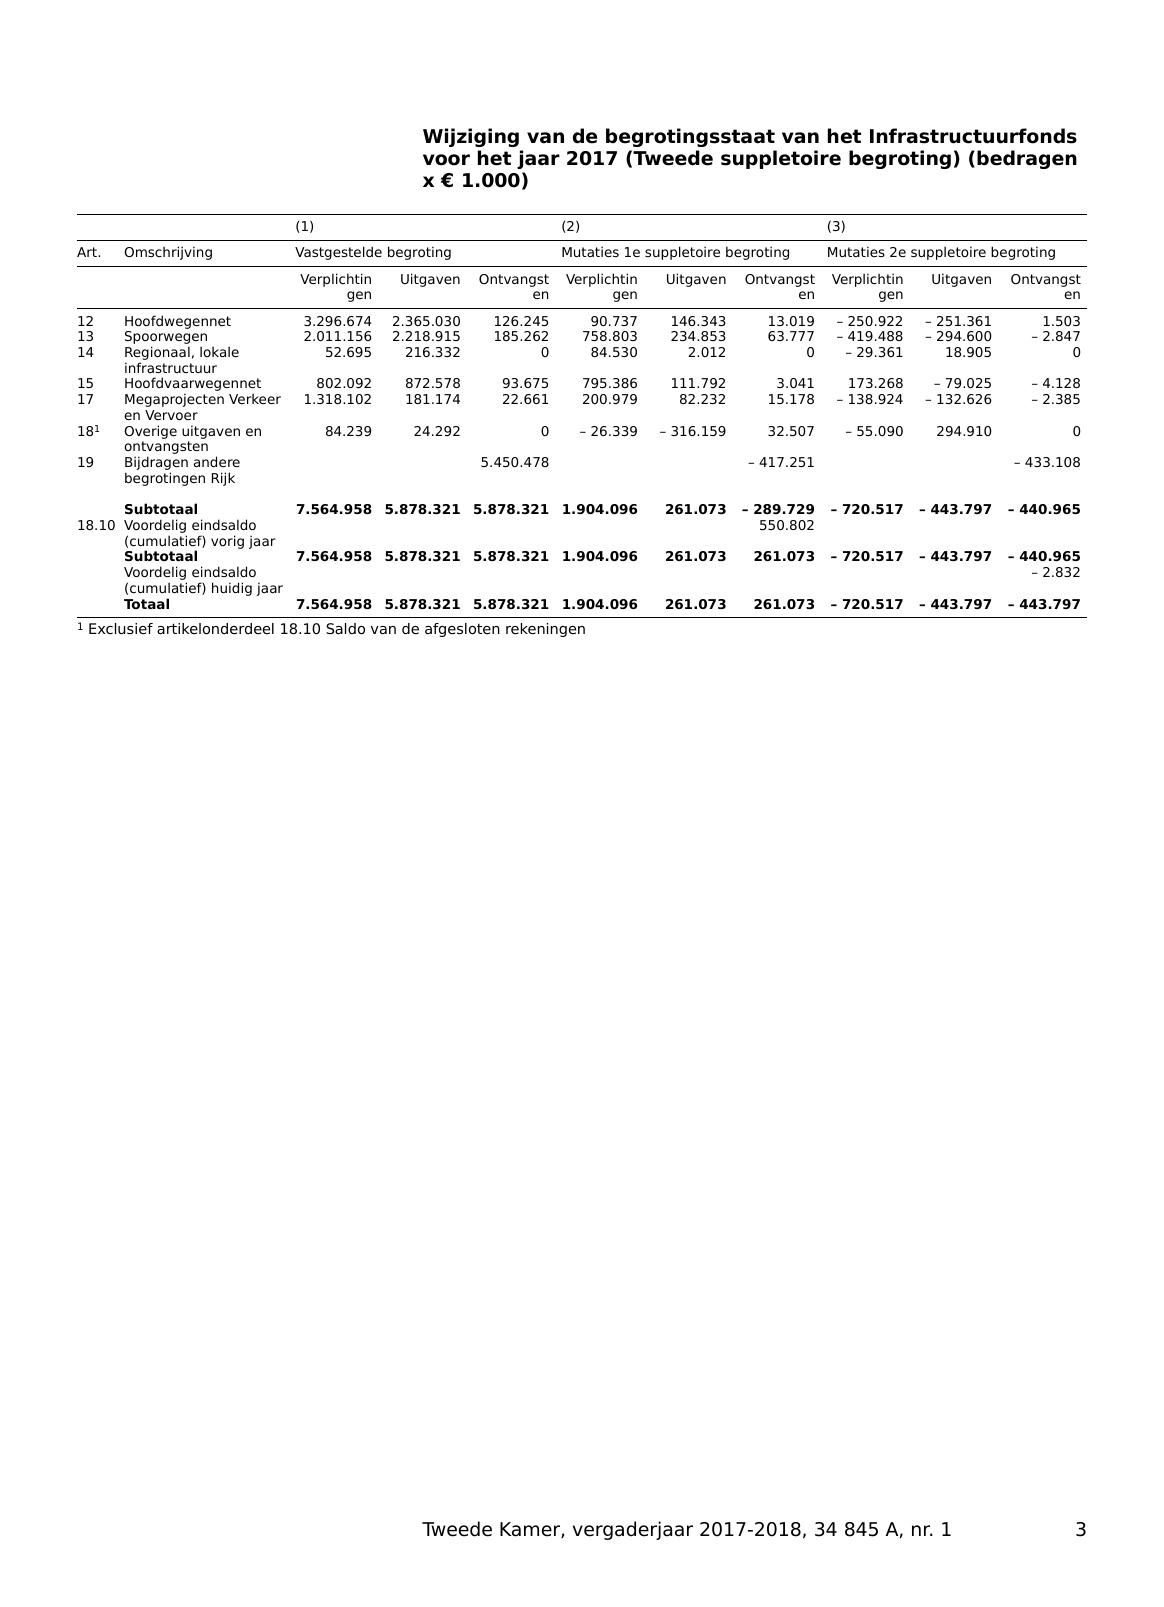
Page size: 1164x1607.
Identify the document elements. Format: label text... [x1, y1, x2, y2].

table_cell Regionaal, lokale infrastructuur [118, 345, 289, 376]
table_cell 13 [77, 329, 118, 345]
table_cell 261.073 [732, 549, 821, 565]
table_cell 181 [77, 424, 118, 455]
table_cell – 443.797 [909, 596, 998, 617]
table_cell 93.675 [466, 376, 555, 392]
table_cell [909, 455, 998, 486]
table_cell [466, 518, 555, 549]
table_cell [77, 549, 118, 565]
table_cell 63.777 [732, 329, 821, 345]
table_cell 15 [77, 376, 118, 392]
table_cell 802.092 [289, 376, 378, 392]
table_cell [77, 486, 118, 502]
table_cell [466, 486, 555, 502]
table_cell 5.878.321 [466, 502, 555, 518]
table_cell [555, 565, 644, 596]
table_cell – 294.600 [909, 329, 998, 345]
table_cell 52.695 [289, 345, 378, 376]
table_cell 32.507 [732, 424, 821, 455]
table_cell Omschrijving [118, 241, 289, 266]
table_cell 146.343 [644, 309, 732, 329]
table_cell [77, 267, 118, 308]
table_cell – 720.517 [821, 596, 909, 617]
table_cell [77, 596, 118, 617]
table_cell – 26.339 [555, 424, 644, 455]
table_cell Subtotaal [118, 549, 289, 565]
table_cell Uitgaven [378, 267, 466, 308]
table_cell 82.232 [644, 392, 732, 423]
table_cell – 443.797 [909, 549, 998, 565]
table_cell Verplichtingen [289, 267, 378, 308]
table_cell [821, 518, 909, 549]
table_cell Subtotaal [118, 502, 289, 518]
text Wijziging van de begrotingsstaat van het Infrastructuurfonds voor het jaar 2017 (Tweede suppletoire begroting) (bedragen x € 1.000) [422, 126, 1087, 192]
table_cell 261.073 [644, 596, 732, 617]
table_cell Spoorwegen [118, 329, 289, 345]
table_cell [998, 518, 1087, 549]
table_cell – 250.922 [821, 309, 909, 329]
table_cell [77, 565, 118, 596]
table_cell 111.792 [644, 376, 732, 392]
table_cell Totaal [118, 596, 289, 617]
table_cell [644, 486, 732, 502]
table_cell 126.245 [466, 309, 555, 329]
table_cell – 79.025 [909, 376, 998, 392]
table_cell Megaprojecten Verkeer en Vervoer [118, 392, 289, 423]
table_cell – 720.517 [821, 502, 909, 518]
table_cell 5.878.321 [466, 549, 555, 565]
table_cell – 417.251 [732, 455, 821, 486]
table_cell – 138.924 [821, 392, 909, 423]
table_cell 3.296.674 [289, 309, 378, 329]
table_cell – 289.729 [732, 502, 821, 518]
table_cell 7.564.958 [289, 596, 378, 617]
table_cell – 720.517 [821, 549, 909, 565]
table_cell Voordelig eindsaldo (cumulatief) vorig jaar [118, 518, 289, 549]
table_cell Hoofdvaarwegennet [118, 376, 289, 392]
table_cell [821, 455, 909, 486]
table_cell [378, 518, 466, 549]
table_cell 234.853 [644, 329, 732, 345]
table_cell 15.178 [732, 392, 821, 423]
table_cell – 4.128 [998, 376, 1087, 392]
table_cell – 440.965 [998, 549, 1087, 565]
table_cell 3.041 [732, 376, 821, 392]
table_cell 5.450.478 [466, 455, 555, 486]
table_cell 872.578 [378, 376, 466, 392]
table_header (3) [821, 215, 1087, 239]
table_cell 294.910 [909, 424, 998, 455]
table_cell – 440.965 [998, 502, 1087, 518]
table_cell 2.012 [644, 345, 732, 376]
table_cell – 251.361 [909, 309, 998, 329]
table_cell [644, 565, 732, 596]
table_cell [77, 502, 118, 518]
table_cell [289, 486, 378, 502]
table_cell 173.268 [821, 376, 909, 392]
table_cell 0 [466, 345, 555, 376]
table_cell Ontvangsten [998, 267, 1087, 308]
table_cell [732, 565, 821, 596]
table_cell 758.803 [555, 329, 644, 345]
table_cell 5.878.321 [378, 502, 466, 518]
table_cell 18.905 [909, 345, 998, 376]
table_cell – 316.159 [644, 424, 732, 455]
table_cell 84.239 [289, 424, 378, 455]
table_cell [909, 486, 998, 502]
table_cell [821, 565, 909, 596]
table_cell Mutaties 2e suppletoire begroting [821, 241, 1087, 266]
table_cell [821, 486, 909, 502]
table_cell – 2.847 [998, 329, 1087, 345]
table_header (1) [289, 215, 555, 239]
table_cell Ontvangsten [732, 267, 821, 308]
table_cell – 419.488 [821, 329, 909, 345]
table_cell 200.979 [555, 392, 644, 423]
table_cell – 2.385 [998, 392, 1087, 423]
table_cell Art. [77, 241, 118, 266]
table_cell 185.262 [466, 329, 555, 345]
table_cell [644, 455, 732, 486]
table_cell [555, 518, 644, 549]
table_cell 261.073 [644, 549, 732, 565]
table_cell 17 [77, 392, 118, 423]
table_cell 7.564.958 [289, 549, 378, 565]
table_cell [909, 518, 998, 549]
table_cell [378, 565, 466, 596]
table_cell 261.073 [644, 502, 732, 518]
table_cell 0 [732, 345, 821, 376]
table_cell Ontvangsten [466, 267, 555, 308]
table_cell 0 [466, 424, 555, 455]
table_cell 12 [77, 309, 118, 329]
table_cell 0 [998, 345, 1087, 376]
table_cell – 55.090 [821, 424, 909, 455]
table_cell [289, 455, 378, 486]
table_cell [289, 565, 378, 596]
table_cell Hoofdwegennet [118, 309, 289, 329]
table_cell 1.503 [998, 309, 1087, 329]
table_cell – 29.361 [821, 345, 909, 376]
table_cell 7.564.958 [289, 502, 378, 518]
table_cell 261.073 [732, 596, 821, 617]
table_cell 795.386 [555, 376, 644, 392]
table_cell Vastgestelde begroting [289, 241, 555, 266]
table_cell 181.174 [378, 392, 466, 423]
table_cell 1 Exclusief artikelonderdeel 18.10 Saldo van de afgesloten rekeningen [77, 618, 1087, 638]
table_cell 0 [998, 424, 1087, 455]
table_cell 5.878.321 [466, 596, 555, 617]
table_cell [378, 486, 466, 502]
table_cell 1.904.096 [555, 596, 644, 617]
table_cell Uitgaven [909, 267, 998, 308]
table_cell [644, 518, 732, 549]
table_cell 5.878.321 [378, 596, 466, 617]
table_cell – 132.626 [909, 392, 998, 423]
table_cell 2.011.156 [289, 329, 378, 345]
table_cell [909, 565, 998, 596]
table_cell 550.802 [732, 518, 821, 549]
table_cell 24.292 [378, 424, 466, 455]
table_cell 13.019 [732, 309, 821, 329]
table_cell 1.318.102 [289, 392, 378, 423]
table_cell [466, 565, 555, 596]
table_cell 84.530 [555, 345, 644, 376]
table_cell 18.10 [77, 518, 118, 549]
table_cell 2.218.915 [378, 329, 466, 345]
table_cell [118, 486, 289, 502]
table_cell 1.904.096 [555, 549, 644, 565]
table_cell Voordelig eindsaldo (cumulatief) huidig jaar [118, 565, 289, 596]
table_cell 1.904.096 [555, 502, 644, 518]
table_cell 14 [77, 345, 118, 376]
table_cell Verplichtingen [555, 267, 644, 308]
table_header (2) [555, 215, 821, 239]
table_cell – 443.797 [909, 502, 998, 518]
table_cell – 443.797 [998, 596, 1087, 617]
table_cell 22.661 [466, 392, 555, 423]
table_header [118, 215, 289, 239]
table_cell – 2.832 [998, 565, 1087, 596]
table_cell Uitgaven [644, 267, 732, 308]
table_cell Mutaties 1e suppletoire begroting [555, 241, 821, 266]
table_cell 216.332 [378, 345, 466, 376]
table_cell [732, 486, 821, 502]
table_cell [289, 518, 378, 549]
table_cell [998, 486, 1087, 502]
table_cell – 433.108 [998, 455, 1087, 486]
table_cell 90.737 [555, 309, 644, 329]
table_cell Verplichtingen [821, 267, 909, 308]
table_header [77, 215, 118, 239]
table_cell Overige uitgaven en ontvangsten [118, 424, 289, 455]
table_cell 19 [77, 455, 118, 486]
table_cell [118, 267, 289, 308]
table_cell Bijdragen andere begrotingen Rijk [118, 455, 289, 486]
table_cell [555, 486, 644, 502]
table_cell 2.365.030 [378, 309, 466, 329]
table_cell 5.878.321 [378, 549, 466, 565]
table_cell [555, 455, 644, 486]
table_cell [378, 455, 466, 486]
